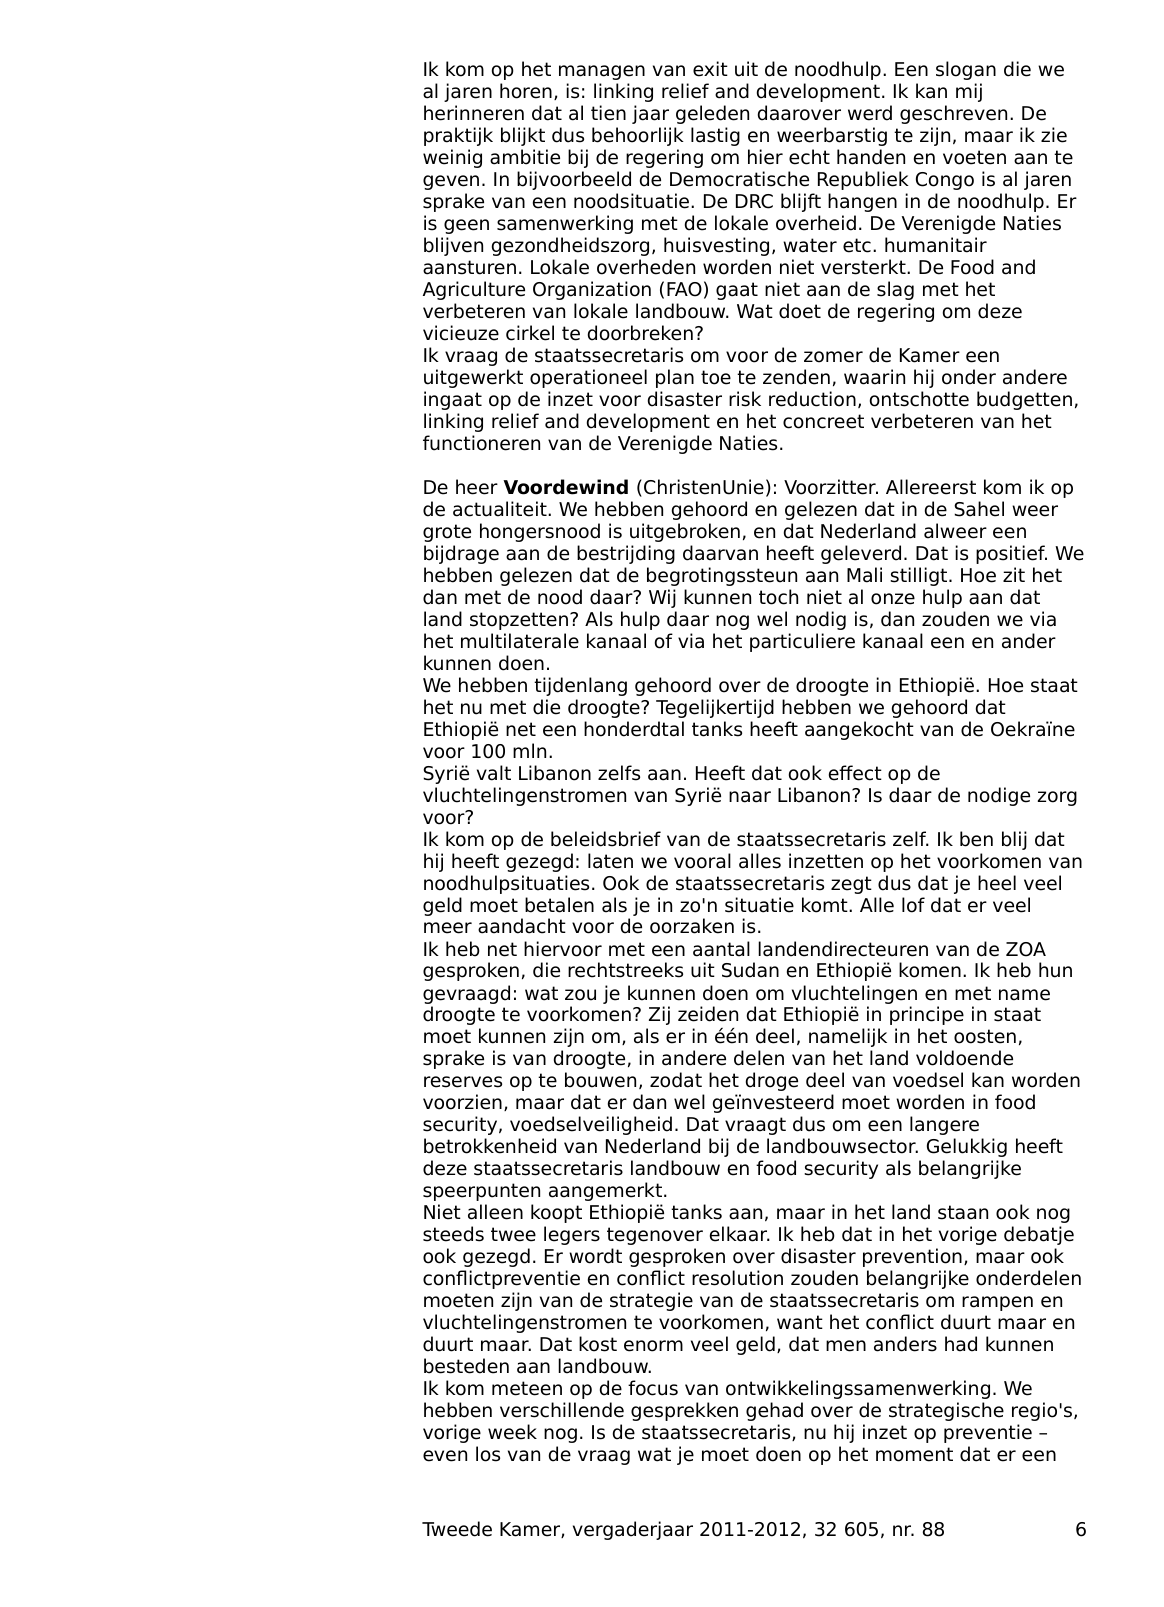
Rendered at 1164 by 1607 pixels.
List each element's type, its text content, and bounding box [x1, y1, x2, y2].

text We hebben tijdenlang gehoord over de droogte in Ethiopië. Hoe staat het nu met die droogte? Tegelijkertijd hebben we gehoord dat Ethiopië net een honderdtal tanks heeft aangekocht van de Oekraïne voor 100 mln. [422, 675, 1087, 763]
text Ik kom op het managen van exit uit de noodhulp. Een slogan die we al jaren horen, is: linking relief and development. Ik kan mij herinneren dat al tien jaar geleden daarover werd geschreven. De praktijk blijkt dus behoorlijk lastig en weerbarstig te zijn, maar ik zie weinig ambitie bij de regering om hier echt handen en voeten aan te geven. In bijvoorbeeld de Democratische Republiek Congo is al jaren sprake van een noodsituatie. De DRC blijft hangen in de noodhulp. Er is geen samenwerking met de lokale overheid. De Verenigde Naties blijven gezondheidszorg, huisvesting, water etc. humanitair aansturen. Lokale overheden worden niet versterkt. De Food and Agriculture Organization (FAO) gaat niet aan de slag met het verbeteren van lokale landbouw. Wat doet de regering om deze vicieuze cirkel te doorbreken? [422, 59, 1087, 345]
text Ik vraag de staatssecretaris om voor de zomer de Kamer een uitgewerkt operationeel plan toe te zenden, waarin hij onder andere ingaat op de inzet voor disaster risk reduction, ontschotte budgetten, linking relief and development en het concreet verbeteren van het functioneren van de Verenigde Naties. [422, 345, 1087, 455]
text Syrië valt Libanon zelfs aan. Heeft dat ook effect op de vluchtelingenstromen van Syrië naar Libanon? Is daar de nodige zorg voor? [422, 763, 1087, 828]
text De heer Voordewind (ChristenUnie): Voorzitter. Allereerst kom ik op de actualiteit. We hebben gehoord en gelezen dat in de Sahel weer grote hongersnood is uitgebroken, en dat Nederland alweer een bijdrage aan de bestrijding daarvan heeft geleverd. Dat is positief. We hebben gelezen dat de begrotingssteun aan Mali stilligt. Hoe zit het dan met de nood daar? Wij kunnen toch niet al onze hulp aan dat land stopzetten? Als hulp daar nog wel nodig is, dan zouden we via het multilaterale kanaal of via het particuliere kanaal een en ander kunnen doen. [422, 477, 1087, 675]
text Ik kom meteen op de focus van ontwikkelingssamenwerking. We hebben verschillende gesprekken gehad over de strategische regio's, vorige week nog. Is de staatssecretaris, nu hij inzet op preventie – even los van de vraag wat je moet doen op het moment dat er een [422, 1378, 1087, 1466]
text Niet alleen koopt Ethiopië tanks aan, maar in het land staan ook nog steeds twee legers tegenover elkaar. Ik heb dat in het vorige debatje ook gezegd. Er wordt gesproken over disaster prevention, maar ook conflictpreventie en conflict resolution zouden belangrijke onderdelen moeten zijn van de strategie van de staatssecretaris om rampen en vluchtelingenstromen te voorkomen, want het conflict duurt maar en duurt maar. Dat kost enorm veel geld, dat men anders had kunnen besteden aan landbouw. [422, 1202, 1087, 1378]
text Ik heb net hiervoor met een aantal landendirecteuren van de ZOA gesproken, die rechtstreeks uit Sudan en Ethiopië komen. Ik heb hun gevraagd: wat zou je kunnen doen om vluchtelingen en met name droogte te voorkomen? Zij zeiden dat Ethiopië in principe in staat moet kunnen zijn om, als er in één deel, namelijk in het oosten, sprake is van droogte, in andere delen van het land voldoende reserves op te bouwen, zodat het droge deel van voedsel kan worden voorzien, maar dat er dan wel geïnvesteerd moet worden in food security, voedselveiligheid. Dat vraagt dus om een langere betrokkenheid van Nederland bij de landbouwsector. Gelukkig heeft deze staatssecretaris landbouw en food security als belangrijke speerpunten aangemerkt. [422, 938, 1087, 1202]
text Ik kom op de beleidsbrief van de staatssecretaris zelf. Ik ben blij dat hij heeft gezegd: laten we vooral alles inzetten op het voorkomen van noodhulpsituaties. Ook de staatssecretaris zegt dus dat je heel veel geld moet betalen als je in zo'n situatie komt. Alle lof dat er veel meer aandacht voor de oorzaken is. [422, 828, 1087, 938]
